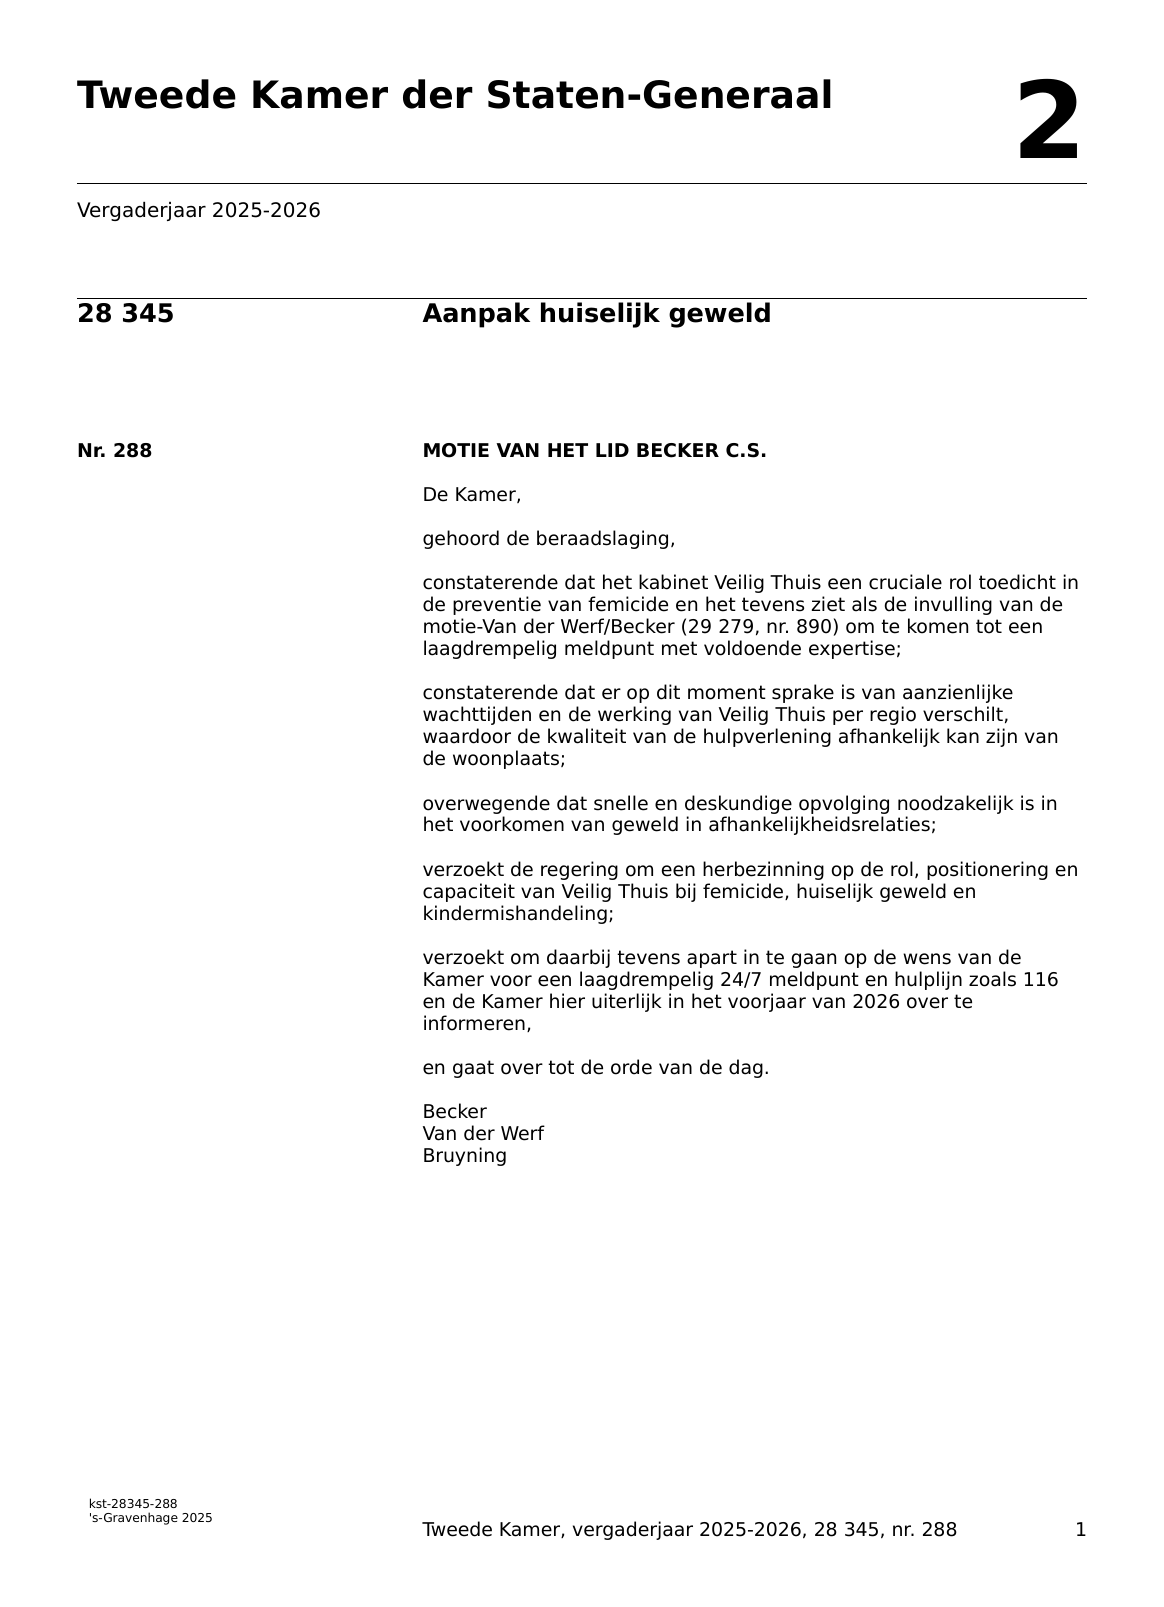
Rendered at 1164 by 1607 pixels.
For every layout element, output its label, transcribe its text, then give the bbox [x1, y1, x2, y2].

table_header Tweede Kamer der Staten-Generaal [77, 59, 886, 183]
table_cell Vergaderjaar 2025-2026 [77, 184, 1087, 298]
text Van der Werf [422, 1123, 1087, 1145]
text 's-Gravenhage 2025 [88, 1511, 323, 1525]
text De Kamer, [422, 484, 1087, 506]
text verzoekt de regering om een herbezinning op de rol, positionering en capaciteit van Veilig Thuis bij femicide, huiselijk geweld en kindermishandeling; [422, 858, 1087, 924]
text constaterende dat er op dit moment sprake is van aanzienlijke wachttijden en de werking van Veilig Thuis per regio verschilt, waardoor de kwaliteit van de hulpverlening afhankelijk kan zijn van de woonplaats; [422, 682, 1087, 770]
text verzoekt om daarbij tevens apart in te gaan op de wens van de Kamer voor een laagdrempelig 24/7 meldpunt en hulplijn zoals 116 en de Kamer hier uiterlijk in het voorjaar van 2026 over te informeren, [422, 947, 1087, 1034]
subtitle Nr. 288 MOTIE VAN HET LID BECKER C.S. [77, 440, 1087, 462]
text Bruyning [422, 1145, 1087, 1167]
text kst-28345-288 [88, 1497, 323, 1511]
text Becker [422, 1101, 1087, 1123]
text overwegende dat snelle en deskundige opvolging noodzakelijk is in het voorkomen van geweld in afhankelijkheidsrelaties; [422, 792, 1087, 836]
text en gaat over tot de orde van de dag. [422, 1057, 1087, 1079]
text gehoord de beraadslaging, [422, 528, 1087, 550]
table_header 2 [886, 59, 1087, 183]
text constaterende dat het kabinet Veilig Thuis een cruciale rol toedicht in de preventie van femicide en het tevens ziet als de invulling van de motie-Van der Werf/Becker (29 279, nr. 890) om te komen tot een laagdrempelig meldpunt met voldoende expertise; [422, 572, 1087, 660]
subtitle 28 345 Aanpak huiselijk geweld [77, 299, 1087, 329]
